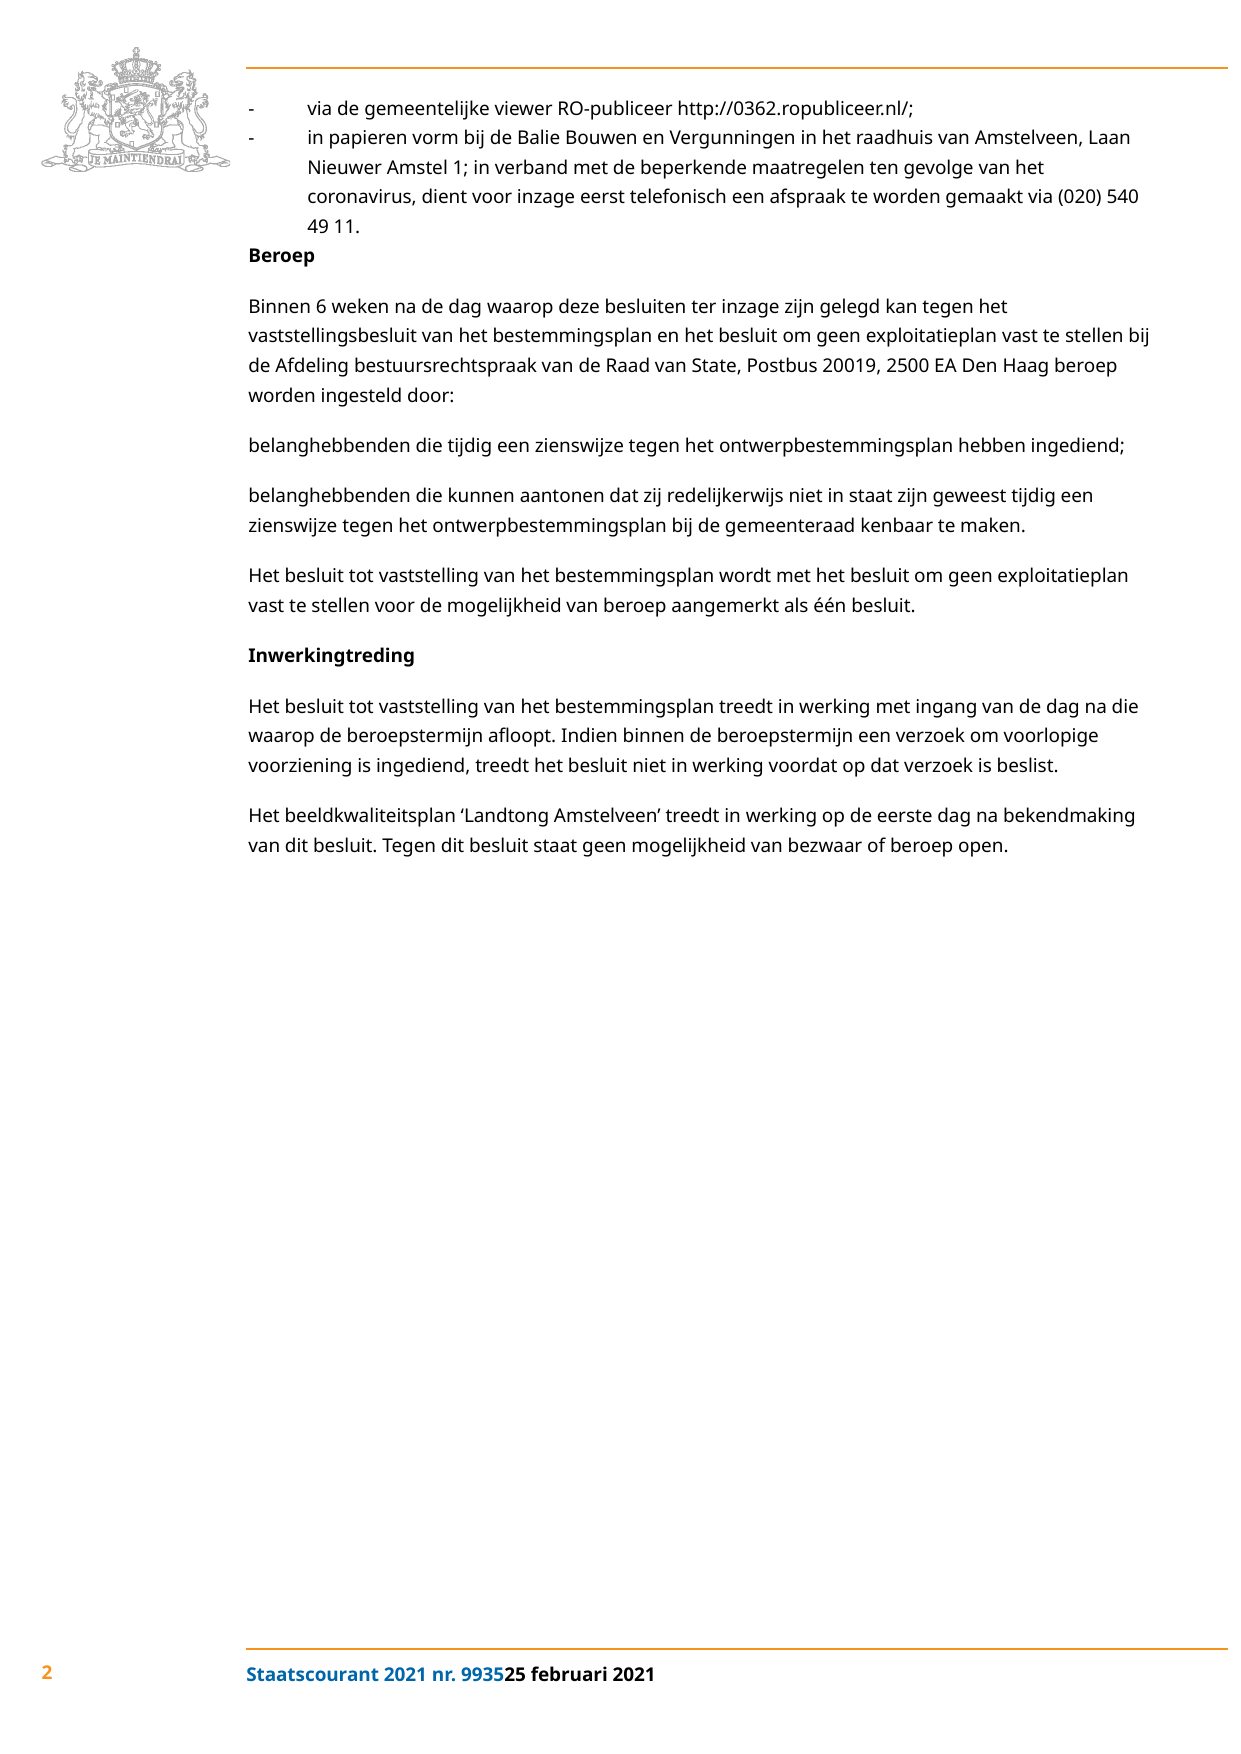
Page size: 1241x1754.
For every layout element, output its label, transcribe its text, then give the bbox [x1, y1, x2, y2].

list via de gemeentelijke viewer RO-publiceer http://0362.ropubliceer.nl/; [248, 95, 1152, 121]
text Binnen 6 weken na de dag waarop deze besluiten ter inzage zijn gelegd kan tegen het vaststellingsbesluit van het bestemmingsplan en het besluit om geen exploitatieplan vast te stellen bij de Afdeling bestuursrechtspraak van de Raad van State, Postbus 20019, 2500 EA Den Haag beroep worden ingesteld door: [248, 293, 1152, 408]
text belanghebbenden die tijdig een zienswijze tegen het ontwerpbestemmingsplan hebben ingediend; [248, 432, 1152, 458]
text Het besluit tot vaststelling van het bestemmingsplan wordt met het besluit om geen exploitatieplan vast te stellen voor de mogelijkheid van beroep aangemerkt als één besluit. [248, 563, 1152, 618]
text Beroep [248, 243, 1152, 268]
text Het besluit tot vaststelling van het bestemmingsplan treedt in werking met ingang van de dag na die waarop de beroepstermijn afloopt. Indien binnen de beroepstermijn een verzoek om voorlopige voorziening is ingediend, treedt het besluit niet in werking voordat op dat verzoek is beslist. [248, 693, 1152, 778]
picture [41, 47, 231, 172]
list in papieren vorm bij de Balie Bouwen en Vergunningen in het raadhuis van Amstelveen, Laan Nieuwer Amstel 1; in verband met de beperkende maatregelen ten gevolge van het coronavirus, dient voor inzage eerst telefonisch een afspraak te worden gemaakt via (020) 540 49 11. [248, 124, 1152, 239]
text belanghebbenden die kunnen aantonen dat zij redelijkerwijs niet in staat zijn geweest tijdig een zienswijze tegen het ontwerpbestemmingsplan bij de gemeenteraad kenbaar te maken. [248, 483, 1152, 538]
text Het beeldkwaliteitsplan ‘Landtong Amstelveen’ treedt in werking op de eerste dag na bekendmaking van dit besluit. Tegen dit besluit staat geen mogelijkheid van bezwaar of beroep open. [248, 803, 1152, 858]
text Inwerkingtreding [248, 643, 1152, 668]
